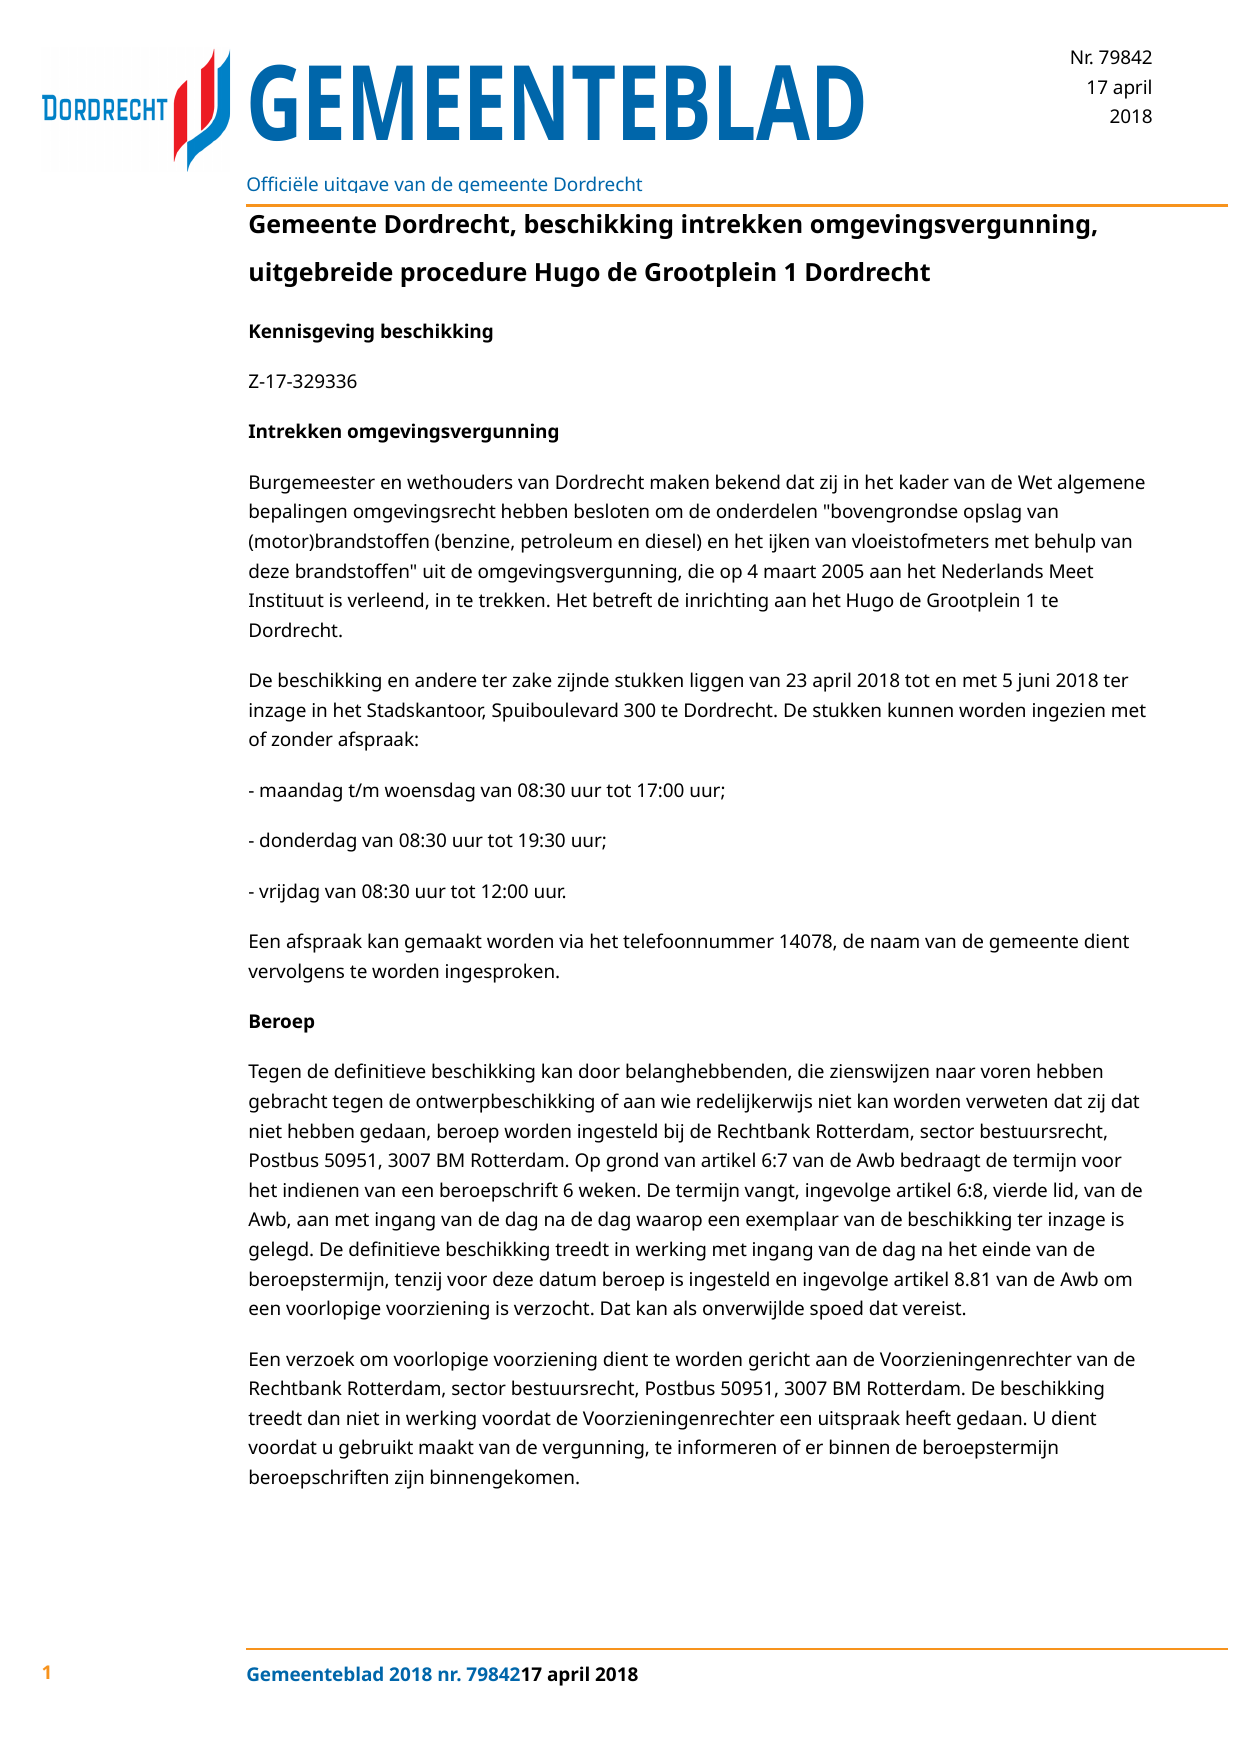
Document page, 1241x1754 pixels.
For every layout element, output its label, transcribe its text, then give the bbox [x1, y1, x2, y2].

text Burgemeester en wethouders van Dordrecht maken bekend dat zij in het kader van de Wet algemene bepalingen omgevingsrecht hebben besloten om de onderdelen "bovengrondse opslag van (motor)brandstoffen (benzine, petroleum en diesel) en het ijken van vloeistofmeters met behulp van deze brandstoffen" uit de omgevingsvergunning, die op 4 maart 2005 aan het Nederlands Meet Instituut is verleend, in te trekken. Het betreft de inrichting aan het Hugo de Grootplein 1 te Dordrecht. [248, 469, 1152, 643]
text - vrijdag van 08:30 uur tot 12:00 uur. [248, 878, 1152, 904]
text Een afspraak kan gemaakt worden via het telefoonnummer 14078, de naam van de gemeente dient vervolgens te worden ingesproken. [248, 928, 1152, 984]
text - donderdag van 08:30 uur tot 19:30 uur; [248, 827, 1152, 853]
text - maandag t/m woensdag van 08:30 uur tot 17:00 uur; [248, 777, 1152, 803]
text Z-17-329336 [248, 368, 1152, 394]
text Tegen de definitieve beschikking kan door belanghebbenden, die zienswijzen naar voren hebben gebracht tegen de ontwerpbeschikking of aan wie redelijkerwijs niet kan worden verweten dat zij dat niet hebben gedaan, beroep worden ingesteld bij de Rechtbank Rotterdam, sector bestuursrecht, Postbus 50951, 3007 BM Rotterdam. Op grond van artikel 6:7 van de Awb bedraagt de termijn voor het indienen van een beroepschrift 6 weken. De termijn vangt, ingevolge artikel 6:8, vierde lid, van de Awb, aan met ingang van de dag na de dag waarop een exemplaar van de beschikking ter inzage is gelegd. De definitieve beschikking treedt in werking met ingang van de dag na het einde van de beroepstermijn, tenzij voor deze datum beroep is ingesteld en ingevolge artikel 8.81 van de Awb om een voorlopige voorziening is verzocht. Dat kan als onverwijlde spoed dat vereist. [248, 1059, 1152, 1321]
text De beschikking en andere ter zake zijnde stukken liggen van 23 april 2018 tot en met 5 juni 2018 ter inzage in het Stadskantoor, Spuiboulevard 300 te Dordrecht. De stukken kunnen worden ingezien met of zonder afspraak: [248, 667, 1152, 752]
text Gemeente Dordrecht, beschikking intrekken omgevingsvergunning, uitgebreide procedure Hugo de Grootplein 1 Dordrecht [248, 207, 1152, 288]
text Beroep [248, 1008, 1152, 1034]
text Intrekken omgevingsvergunning [248, 419, 1152, 444]
picture [41, 47, 231, 172]
text Kennisgeving beschikking [248, 318, 1152, 344]
text Een verzoek om voorlopige voorziening dient te worden gericht aan de Voorzieningenrechter van de Rechtbank Rotterdam, sector bestuursrecht, Postbus 50951, 3007 BM Rotterdam. De beschikking treedt dan niet in werking voordat de Voorzieningenrechter een uitspraak heeft gedaan. U dient voordat u gebruikt maakt van de vergunning, te informeren of er binnen de beroepstermijn beroepschriften zijn binnengekomen. [248, 1346, 1152, 1490]
